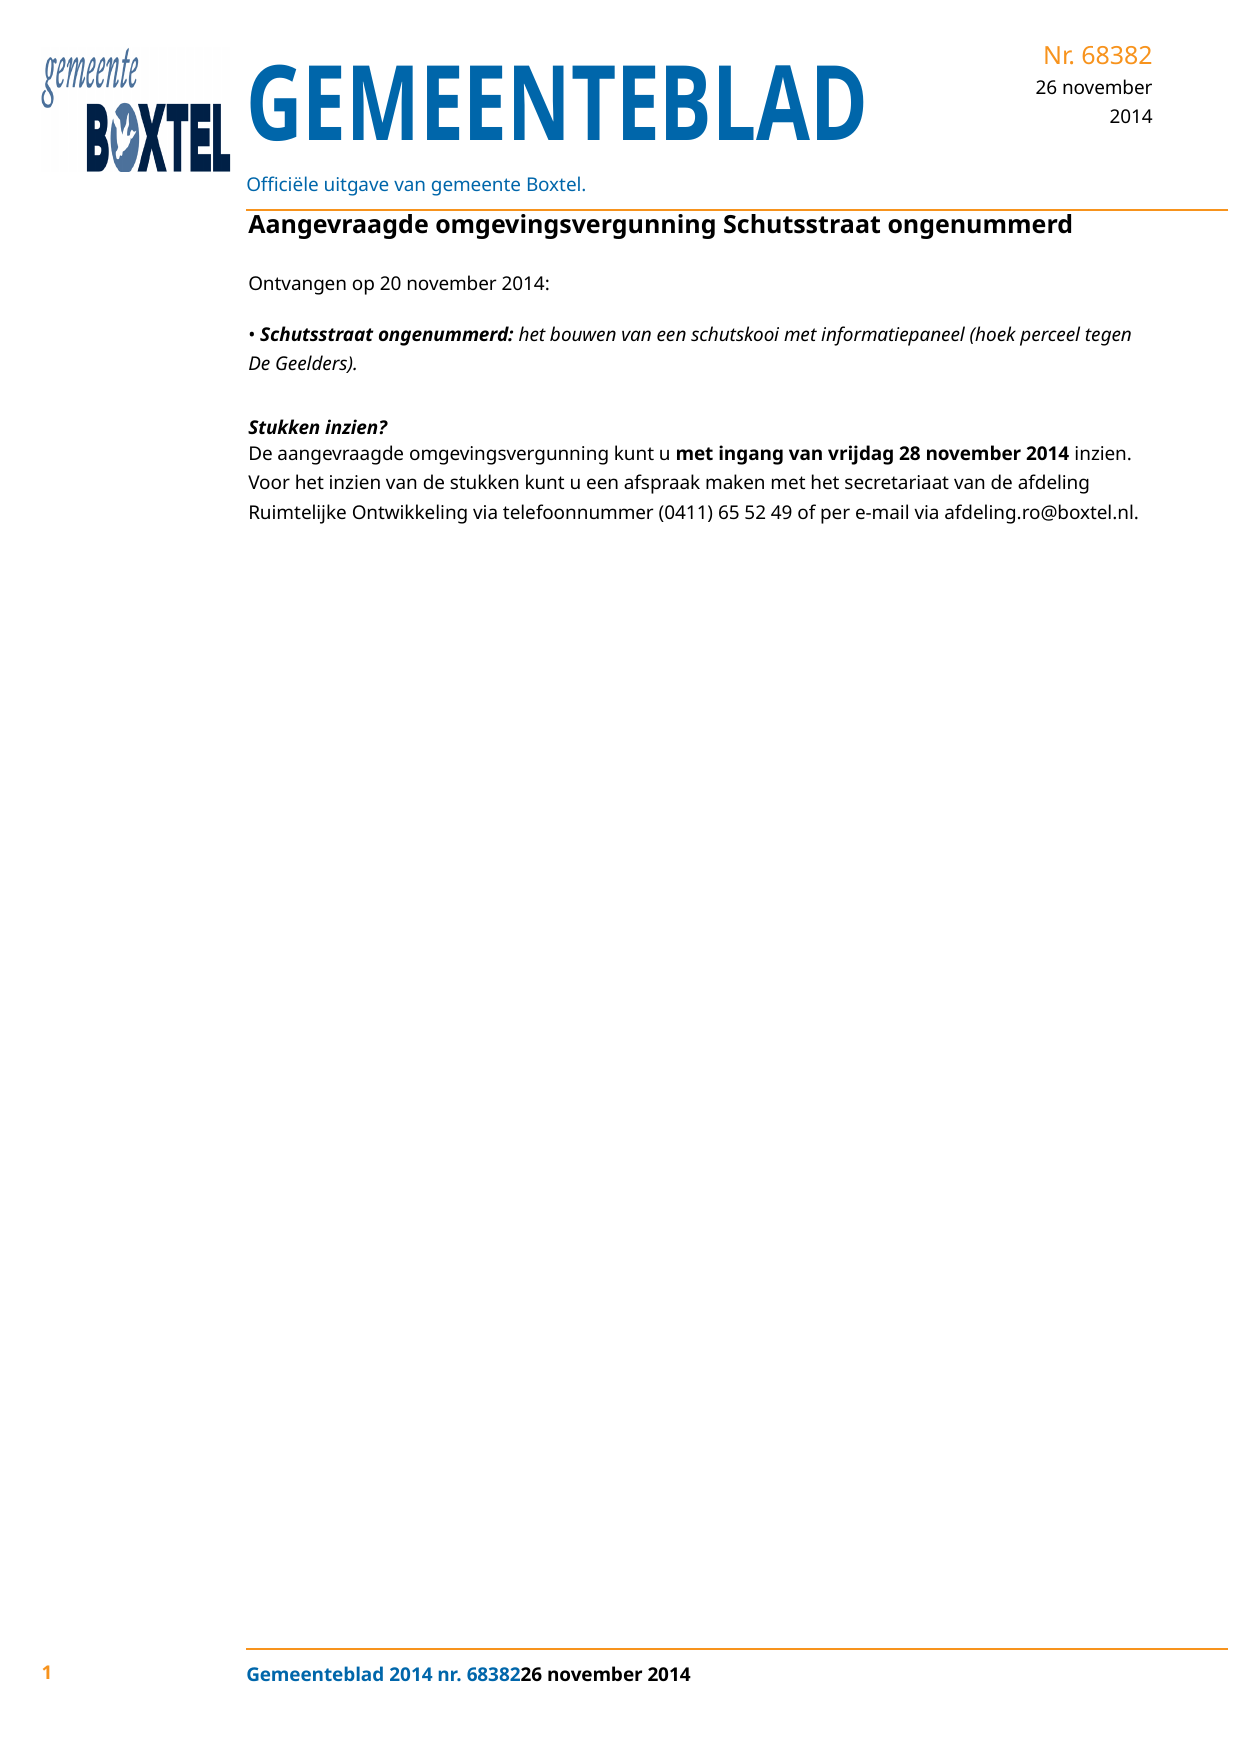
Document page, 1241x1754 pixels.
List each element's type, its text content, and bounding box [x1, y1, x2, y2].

text Stukken inzien? [248, 414, 1152, 440]
text Ontvangen op 20 november 2014: [248, 270, 1152, 296]
picture [41, 47, 231, 172]
text De aangevraagde omgevingsvergunning kunt u met ingang van vrijdag 28 november 2014 inzien. Voor het inzien van de stukken kunt u een afspraak maken met het secretariaat van de afdeling Ruimtelijke Ontwikkeling via telefoonnummer (0411) 65 52 49 of per e-mail via afdeling.ro@boxtel.nl. [248, 440, 1152, 525]
text Aangevraagde omgevingsvergunning Schutsstraat ongenummerd [248, 211, 1152, 241]
text • Schutsstraat ongenummerd: het bouwen van een schutskooi met informatiepaneel (hoek perceel tegen De Geelders). [248, 321, 1152, 376]
